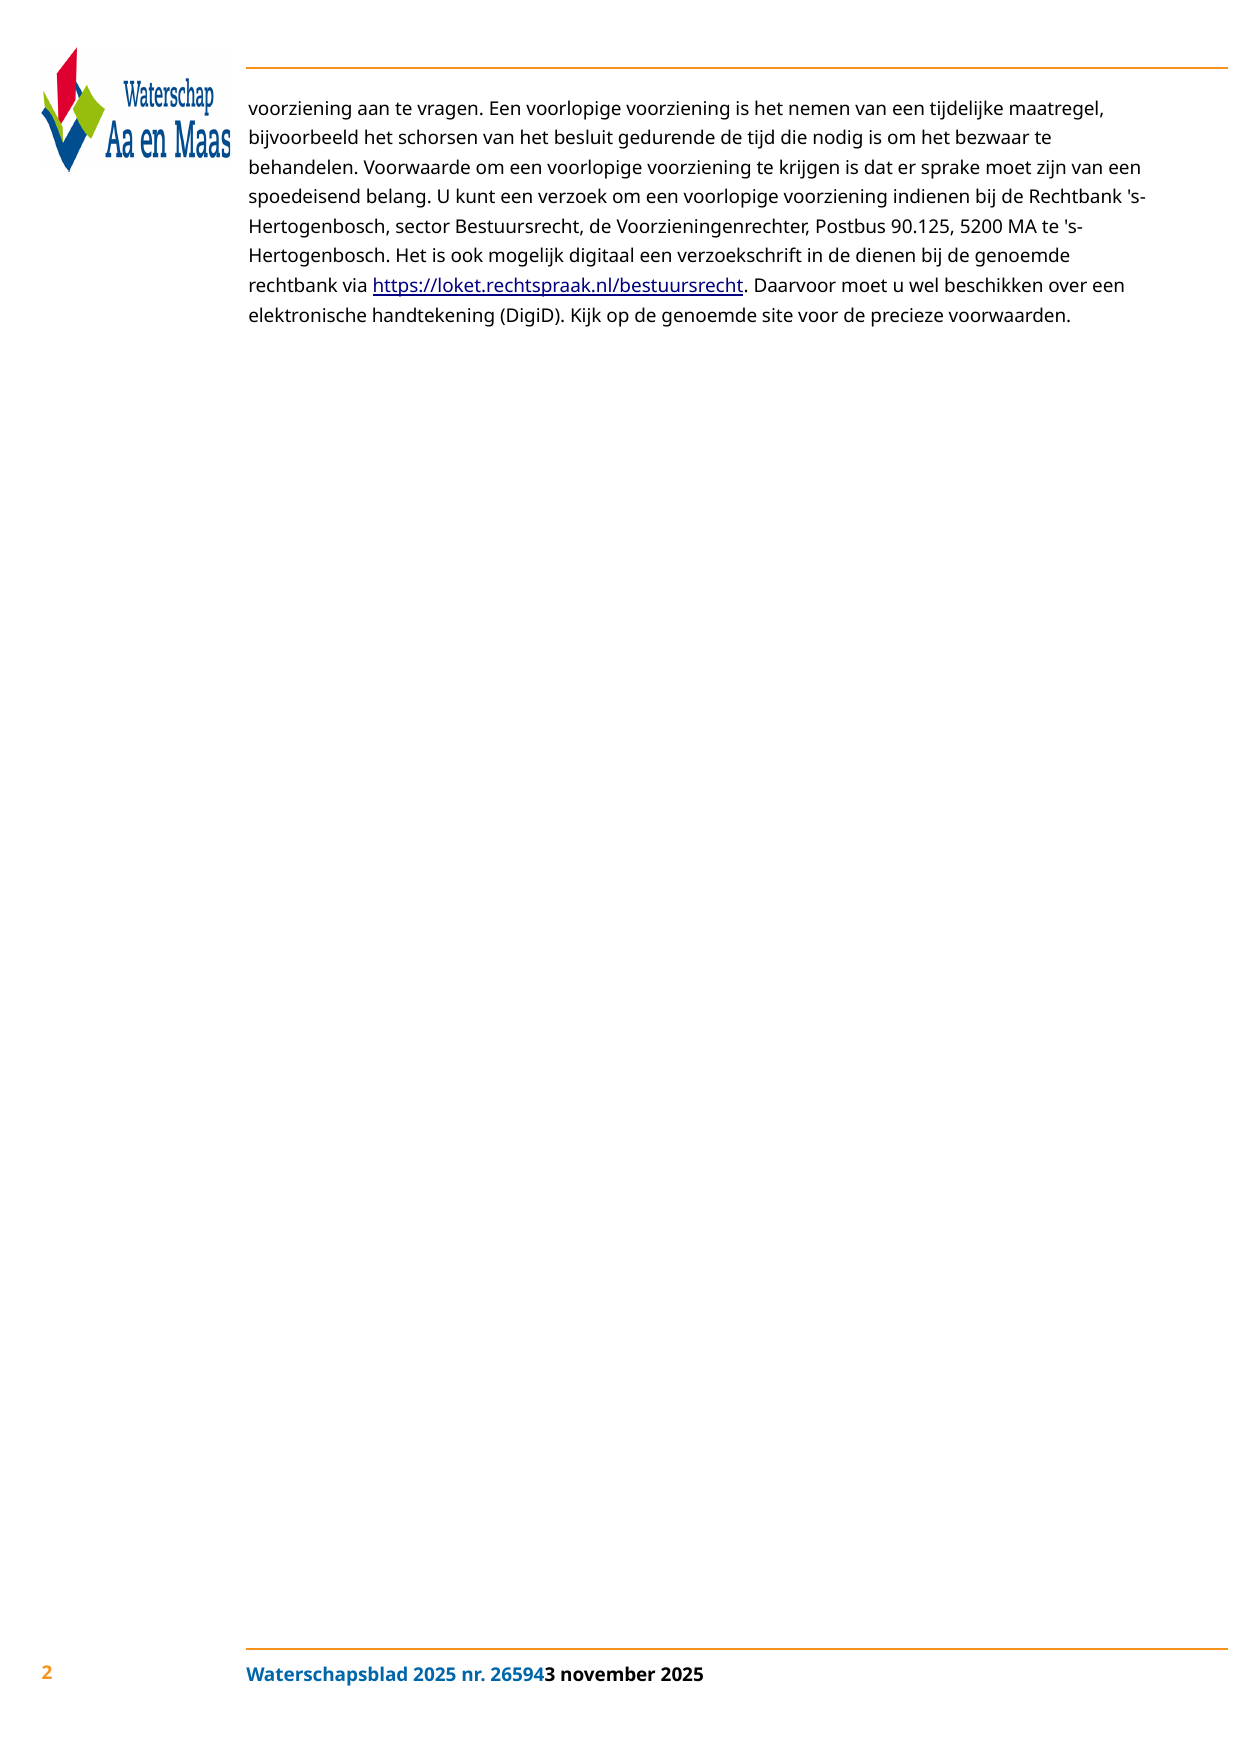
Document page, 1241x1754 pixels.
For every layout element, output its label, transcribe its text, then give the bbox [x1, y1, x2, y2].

picture [41, 47, 231, 172]
text voorziening aan te vragen. Een voorlopige voorziening is het nemen van een tijdelijke maatregel, bijvoorbeeld het schorsen van het besluit gedurende de tijd die nodig is om het bezwaar te behandelen. Voorwaarde om een voorlopige voorziening te krijgen is dat er sprake moet zijn van een spoedeisend belang. U kunt een verzoek om een voorlopige voorziening indienen bij de Rechtbank 's-Hertogenbosch, sector Bestuursrecht, de Voorzieningenrechter, Postbus 90.125, 5200 MA te 's-Hertogenbosch. Het is ook mogelijk digitaal een verzoekschrift in de dienen bij de genoemde rechtbank via https://loket.rechtspraak.nl/bestuursrecht. Daarvoor moet u wel beschikken over een elektronische handtekening (DigiD). Kijk op de genoemde site voor de precieze voorwaarden. [248, 95, 1152, 328]
